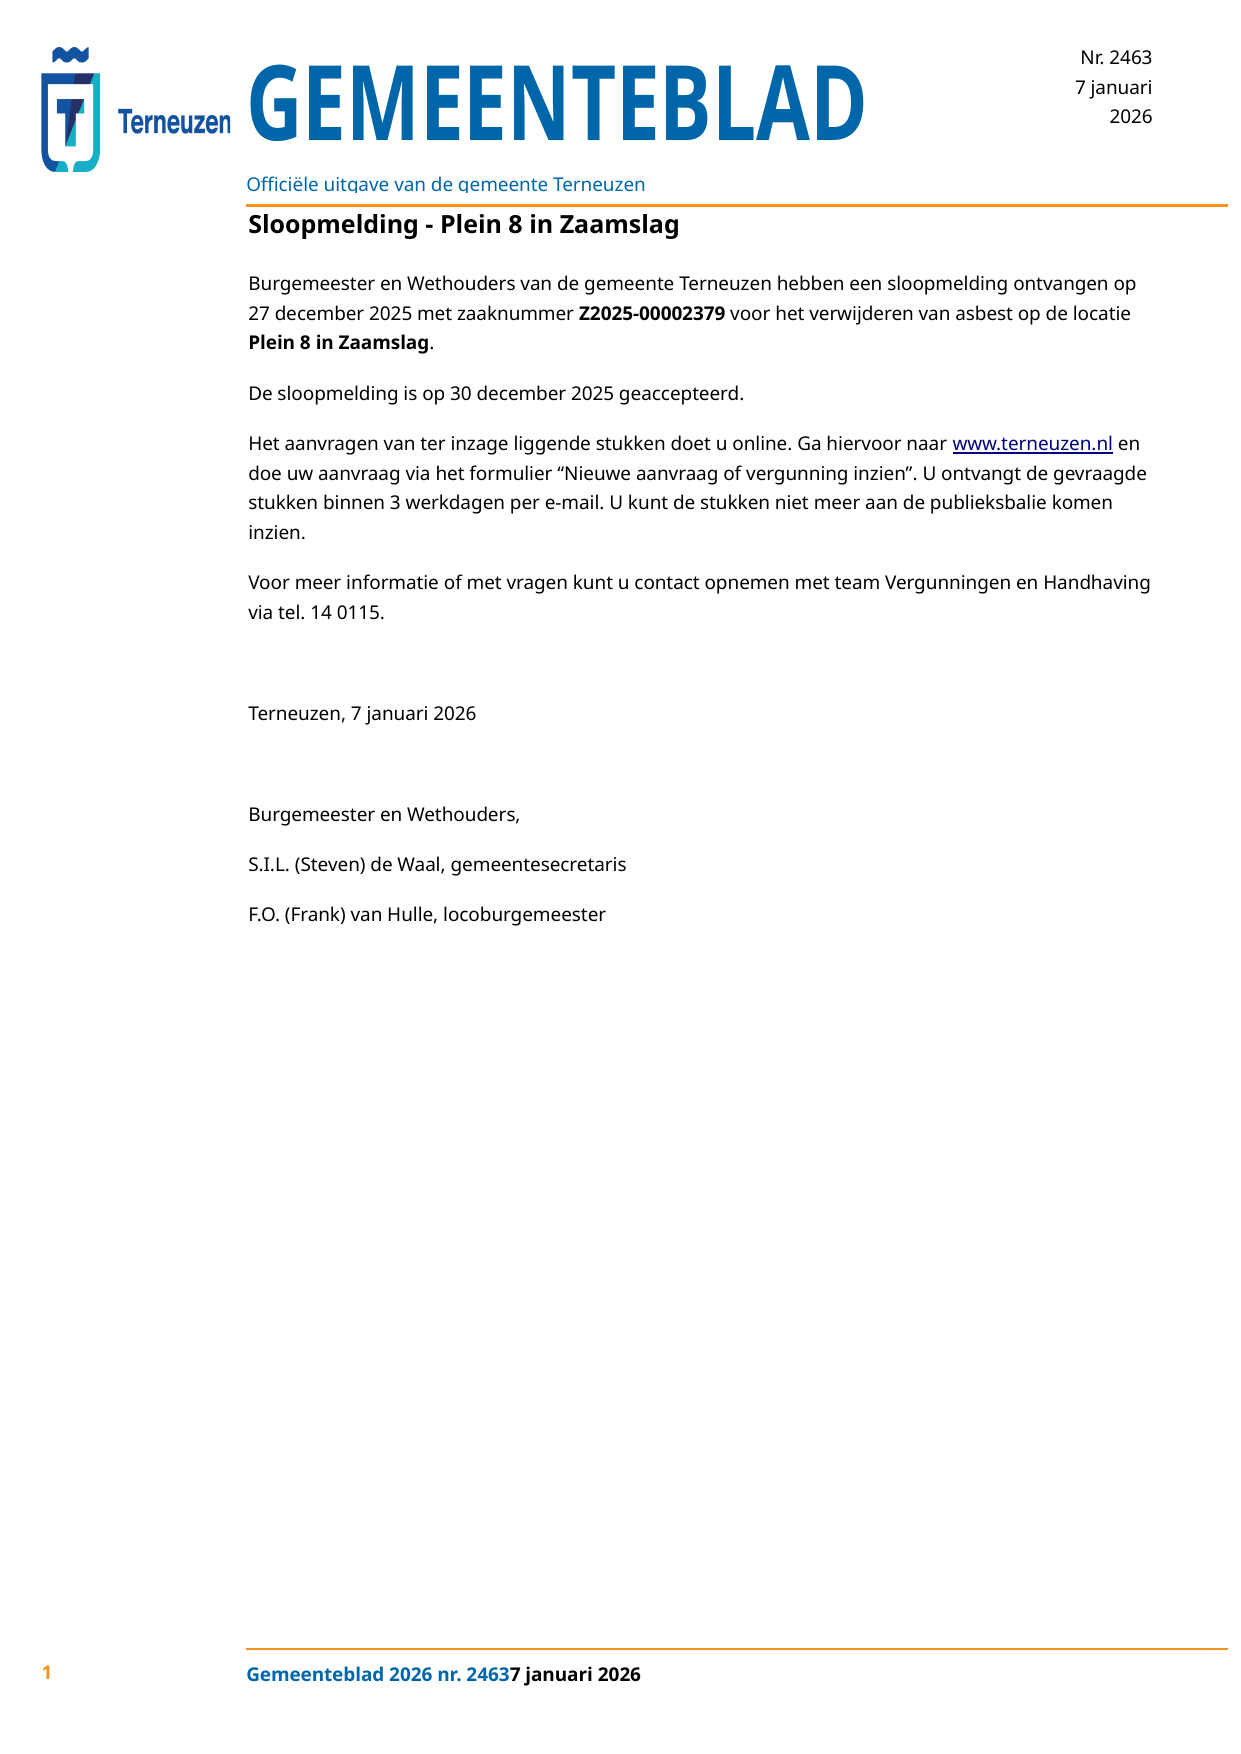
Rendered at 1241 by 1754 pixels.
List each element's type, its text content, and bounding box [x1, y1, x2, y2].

text S.I.L. (Steven) de Waal, gemeentesecretaris [248, 851, 1152, 877]
text Burgemeester en Wethouders van de gemeente Terneuzen hebben een sloopmelding ontvangen op 27 december 2025 met zaaknummer Z2025-00002379 voor het verwijderen van asbest op de locatie Plein 8 in Zaamslag. [248, 270, 1152, 355]
picture [41, 47, 231, 172]
text De sloopmelding is op 30 december 2025 geaccepteerd. [248, 380, 1152, 406]
text Het aanvragen van ter inzage liggende stukken doet u online. Ga hiervoor naar www.terneuzen.nl en doe uw aanvraag via het formulier “Nieuwe aanvraag of vergunning inzien”. U ontvangt de gevraagde stukken binnen 3 werkdagen per e-mail. U kunt de stukken niet meer aan de publieksbalie komen inzien. [248, 430, 1152, 545]
text Terneuzen, 7 januari 2026 [248, 700, 1152, 726]
text Voor meer informatie of met vragen kunt u contact opnemen met team Vergunningen en Handhaving via tel. 14 0115. [248, 569, 1152, 625]
text Burgemeester en Wethouders, [248, 801, 1152, 826]
text Sloopmelding - Plein 8 in Zaamslag [248, 207, 1152, 241]
text F.O. (Frank) van Hulle, locoburgemeester [248, 902, 1152, 927]
